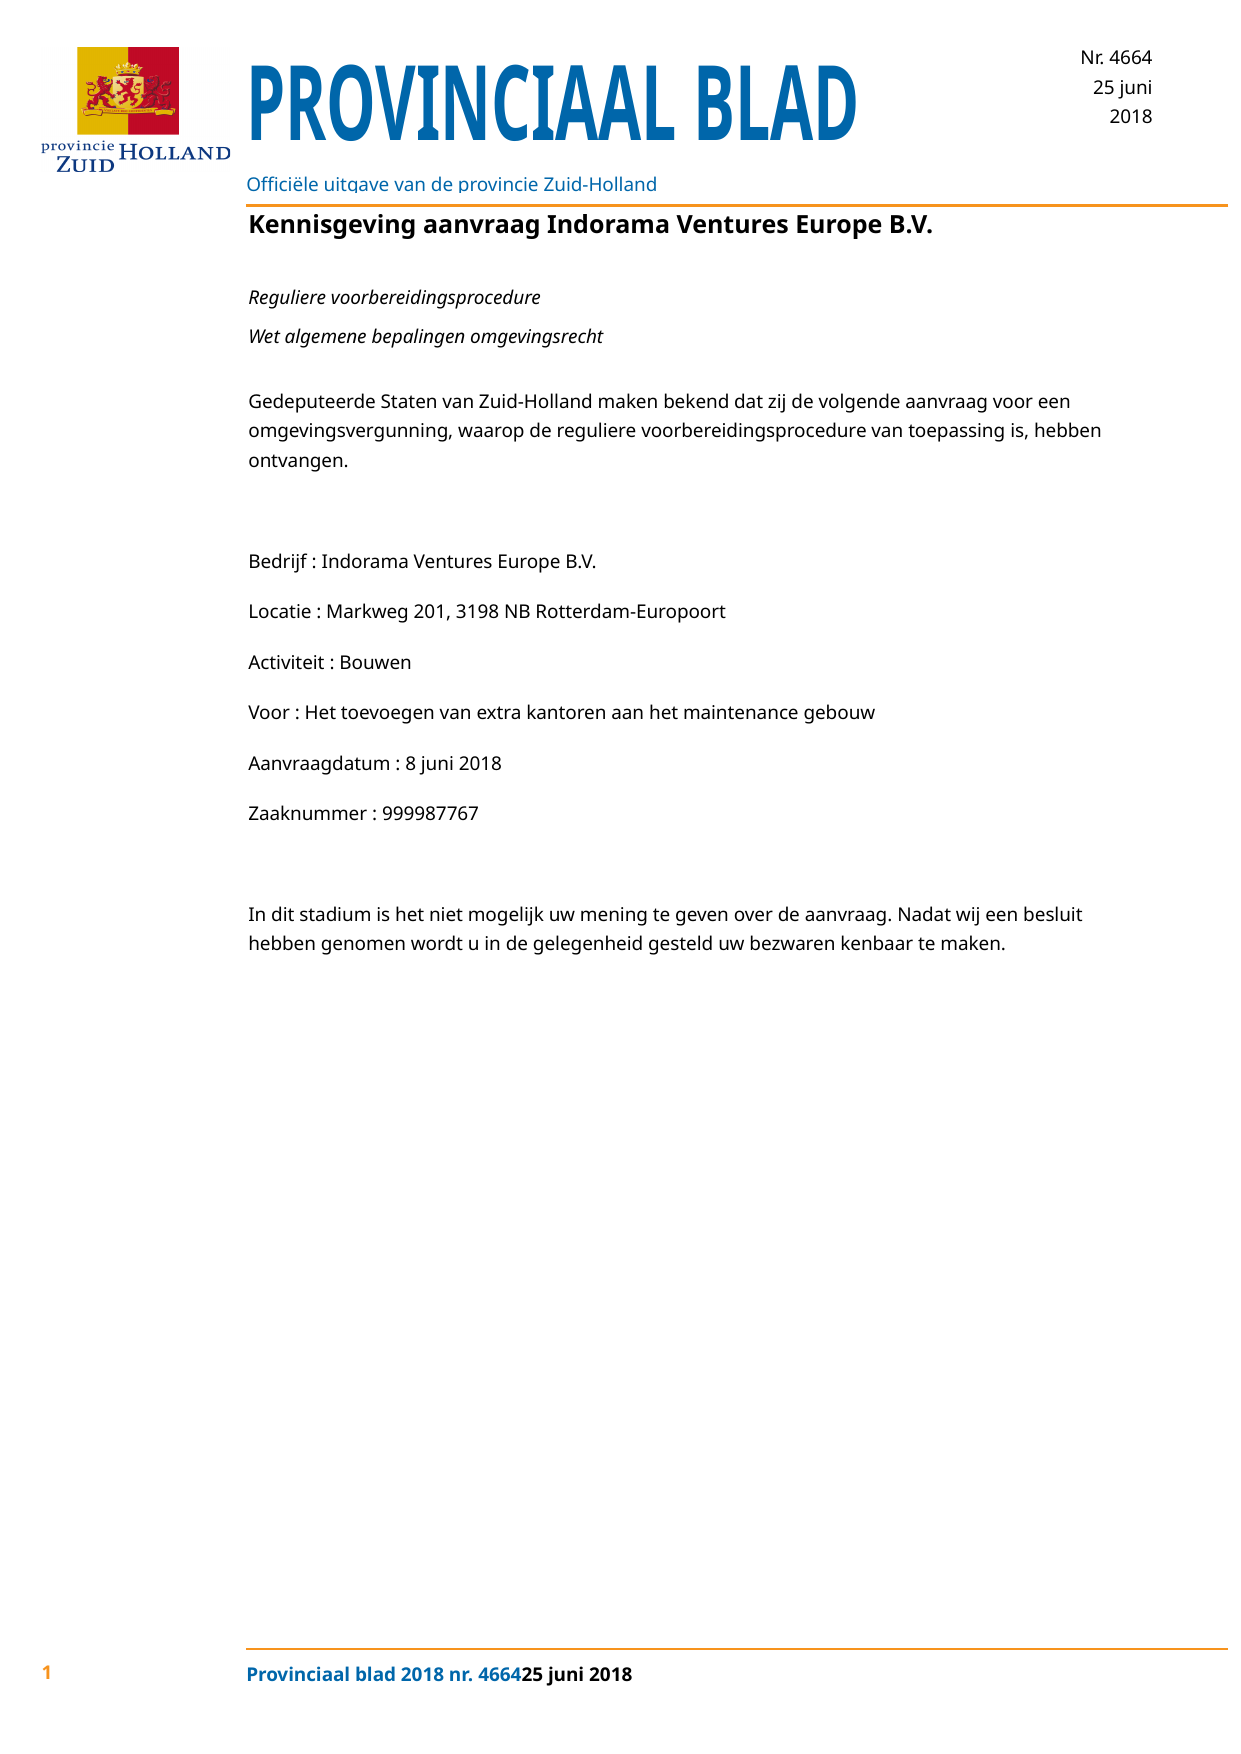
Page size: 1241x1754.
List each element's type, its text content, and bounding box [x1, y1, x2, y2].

text Reguliere voorbereidingsprocedure [248, 284, 1152, 309]
text Bedrijf : Indorama Ventures Europe B.V. [248, 548, 1152, 574]
text Wet algemene bepalingen omgevingsrecht [248, 323, 1152, 349]
text Activiteit : Bouwen [248, 649, 1152, 675]
text Locatie : Markweg 201, 3198 NB Rotterdam-Europoort [248, 598, 1152, 624]
text In dit stadium is het niet mogelijk uw mening te geven over de aanvraag. Nadat wij een besluit hebben genomen wordt u in de gelegenheid gesteld uw bezwaren kenbaar te maken. [248, 901, 1152, 956]
text Voor : Het toevoegen van extra kantoren aan het maintenance gebouw [248, 699, 1152, 725]
text Zaaknummer : 999987767 [248, 800, 1152, 826]
text Aanvraagdatum : 8 juni 2018 [248, 750, 1152, 776]
text Gedeputeerde Staten van Zuid-Holland maken bekend dat zij de volgende aanvraag voor een omgevingsvergunning, waarop de reguliere voorbereidingsprocedure van toepassing is, hebben ontvangen. [248, 388, 1152, 473]
picture [41, 47, 231, 172]
text Kennisgeving aanvraag Indorama Ventures Europe B.V. [248, 207, 1152, 241]
